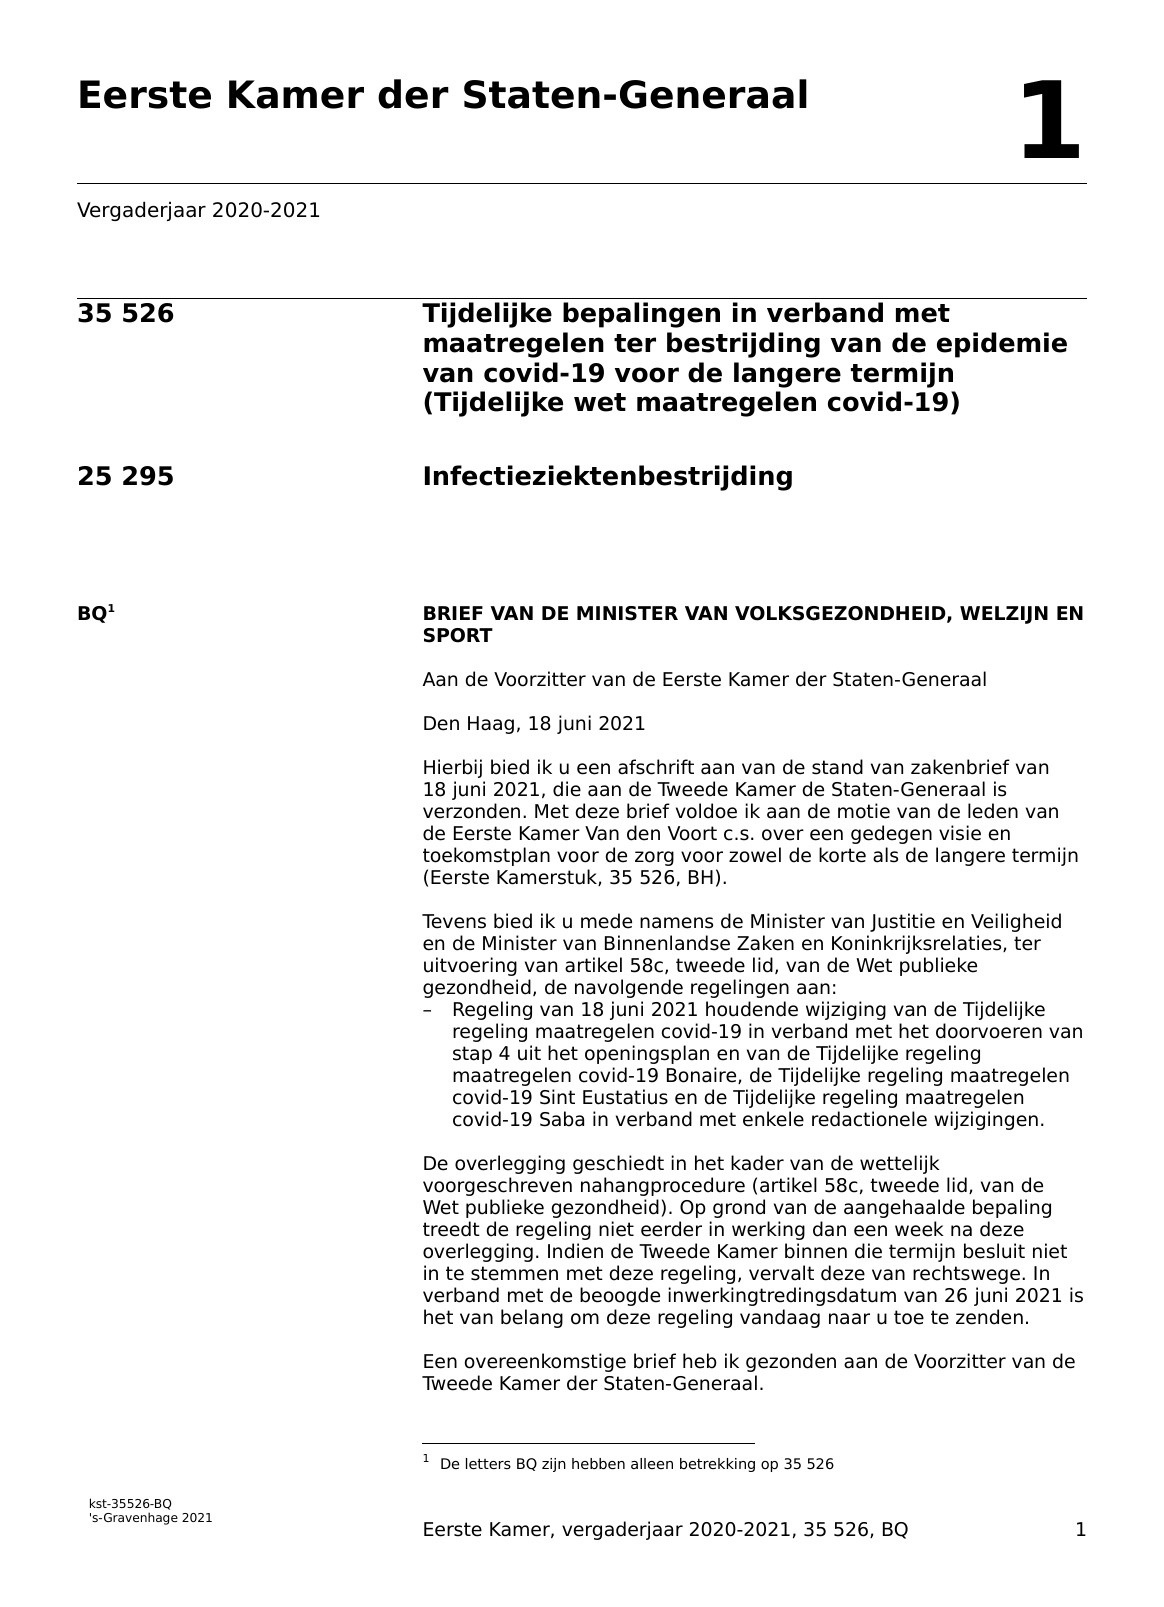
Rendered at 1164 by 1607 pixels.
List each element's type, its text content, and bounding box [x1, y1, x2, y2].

text De letters BQ zijn hebben alleen betrekking op 35 526 [422, 1452, 1087, 1474]
text – Regeling van 18 juni 2021 houdende wijziging van de Tijdelijke regeling maatregelen covid-19 in verband met het doorvoeren van stap 4 uit het openingsplan en van de Tijdelijke regeling maatregelen covid-19 Bonaire, de Tijdelijke regeling maatregelen covid-19 Sint Eustatius en de Tijdelijke regeling maatregelen covid-19 Saba in verband met enkele redactionele wijzigingen. [422, 999, 1087, 1131]
text Een overeenkomstige brief heb ik gezonden aan de Voorzitter van de Tweede Kamer der Staten-Generaal. [422, 1351, 1087, 1395]
text kst-35526-BQ [88, 1497, 323, 1511]
subtitle 35 526 Tijdelijke bepalingen in verband met maatregelen ter bestrijding van de epidemie van covid-19 voor de langere termijn (Tijdelijke wet maatregelen covid-19) [77, 299, 1087, 418]
table_cell Vergaderjaar 2020-2021 [77, 184, 1087, 298]
text Aan de Voorzitter van de Eerste Kamer der Staten-Generaal [422, 669, 1087, 691]
text De overlegging geschiedt in het kader van de wettelijk voorgeschreven nahangprocedure (artikel 58c, tweede lid, van de Wet publieke gezondheid). Op grond van de aangehaalde bepaling treedt de regeling niet eerder in werking dan een week na deze overlegging. Indien de Tweede Kamer binnen die termijn besluit niet in te stemmen met deze regeling, vervalt deze van rechtswege. In verband met de beoogde inwerkingtredingsdatum van 26 juni 2021 is het van belang om deze regeling vandaag naar u toe te zenden. [422, 1153, 1087, 1329]
table_header Eerste Kamer der Staten-Generaal [77, 59, 886, 183]
text 's-Gravenhage 2021 [88, 1511, 323, 1525]
subtitle BQ BRIEF VAN DE MINISTER VAN VOLKSGEZONDHEID, WELZIJN EN SPORT [77, 603, 1087, 647]
text Den Haag, 18 juni 2021 [422, 713, 1087, 735]
table_header 1 [886, 59, 1087, 183]
text Hierbij bied ik u een afschrift aan van de stand van zakenbrief van 18 juni 2021, die aan de Tweede Kamer de Staten-Generaal is verzonden. Met deze brief voldoe ik aan de motie van de leden van de Eerste Kamer Van den Voort c.s. over een gedegen visie en toekomstplan voor de zorg voor zowel de korte als de langere termijn (Eerste Kamerstuk, 35 526, BH). [422, 757, 1087, 889]
text Tevens bied ik u mede namens de Minister van Justitie en Veiligheid en de Minister van Binnenlandse Zaken en Koninkrijksrelaties, ter uitvoering van artikel 58c, tweede lid, van de Wet publieke gezondheid, de navolgende regelingen aan: [422, 911, 1087, 999]
subtitle 25 295 Infectieziektenbestrijding [77, 462, 1087, 492]
